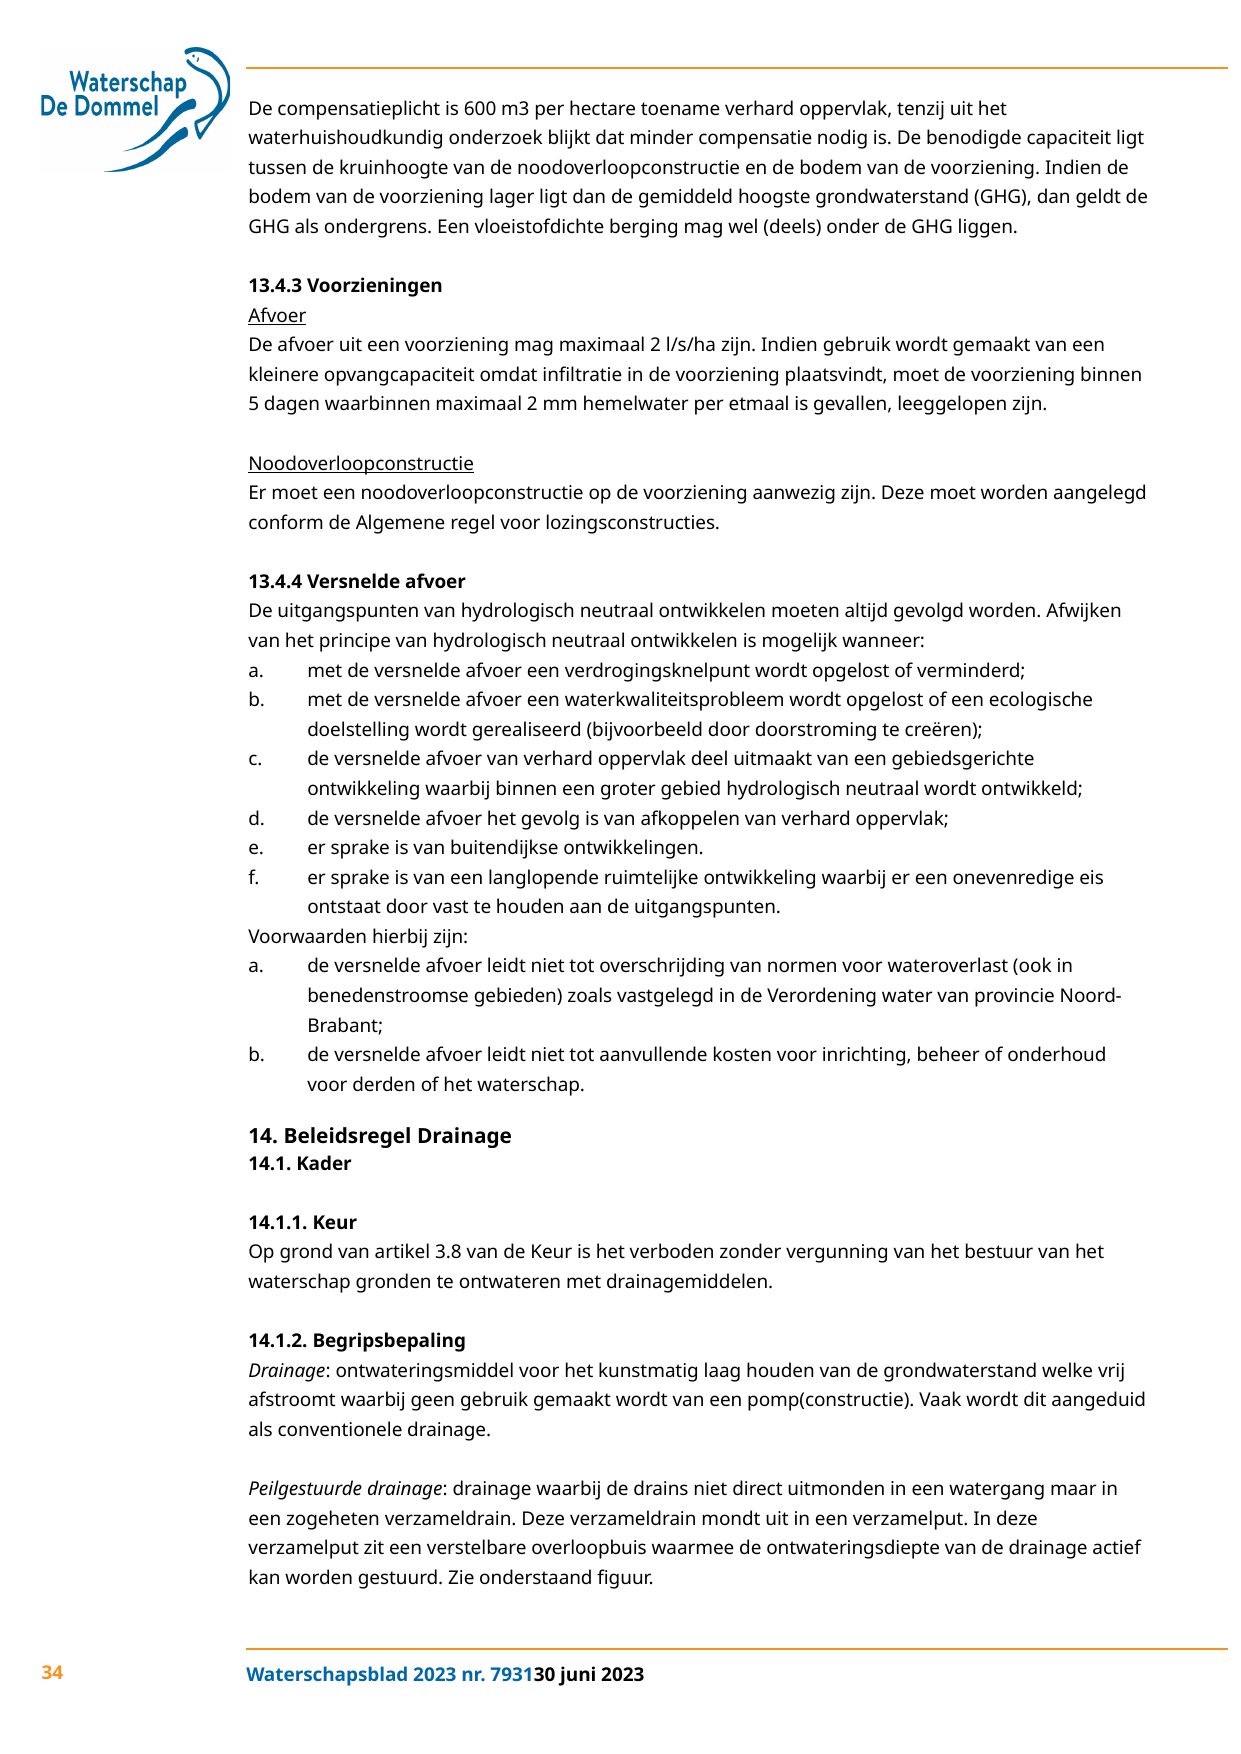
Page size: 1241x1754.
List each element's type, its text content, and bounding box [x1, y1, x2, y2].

list de versnelde afvoer leidt niet tot aanvullende kosten voor inrichting, beheer of onderhoud voor derden of het waterschap. [248, 1041, 1152, 1097]
picture [41, 47, 231, 172]
list de versnelde afvoer leidt niet tot overschrijding van normen voor wateroverlast (ook in benedenstroomse gebieden) zoals vastgelegd in de Verordening water van provincie Noord-Brabant; [248, 953, 1152, 1038]
text Afvoer [248, 302, 1152, 328]
text 13.4.3 Voorzieningen [248, 272, 1152, 298]
picture [45, 99, 51, 111]
text 13.4.4 Versnelde afvoer [248, 568, 1152, 594]
list met de versnelde afvoer een waterkwaliteitsprobleem wordt opgelost of een ecologische doelstelling wordt gerealiseerd (bijvoorbeeld door doorstroming te creëren); [248, 686, 1152, 742]
list de versnelde afvoer het gevolg is van afkoppelen van verhard oppervlak; [248, 805, 1152, 831]
text Noodoverloopconstructie [248, 450, 1152, 476]
picture [204, 47, 231, 76]
text 14.1.1. Keur [248, 1209, 1152, 1235]
text De uitgangspunten van hydrologisch neutraal ontwikkelen moeten altijd gevolgd worden. Afwijken van het principe van hydrologisch neutraal ontwikkelen is mogelijk wanneer: [248, 598, 1152, 653]
text De compensatieplicht is 600 m3 per hectare toename verhard oppervlak, tenzij uit het waterhuishoudkundig onderzoek blijkt dat minder compensatie nodig is. De benodigde capaciteit ligt tussen de kruinhoogte van de noodoverloopconstructie en de bodem van de voorziening. Indien de bodem van de voorziening lager ligt dan de gemiddeld hoogste grondwaterstand (GHG), dan geldt de GHG als ondergrens. Een vloeistofdichte berging mag wel (deels) onder de GHG liggen. [248, 95, 1152, 239]
list er sprake is van een langlopende ruimtelijke ontwikkeling waarbij er een onevenredige eis ontstaat door vast te houden aan de uitgangspunten. [248, 864, 1152, 919]
text De afvoer uit een voorziening mag maximaal 2 l/s/ha zijn. Indien gebruik wordt gemaakt van een kleinere opvangcapaciteit omdat infiltratie in de voorziening plaatsvindt, moet de voorziening binnen 5 dagen waarbinnen maximaal 2 mm hemelwater per etmaal is gevallen, leeggelopen zijn. [248, 331, 1152, 416]
text Voorwaarden hierbij zijn: [248, 923, 1152, 949]
text 14.1.2. Begripsbepaling [248, 1327, 1152, 1353]
text Er moet een noodoverloopconstructie op de voorziening aanwezig zijn. Deze moet worden aangelegd conform de Algemene regel voor lozingsconstructies. [248, 479, 1152, 535]
text 14.1. Kader [248, 1150, 1152, 1176]
text 14. Beleidsregel Drainage [248, 1121, 1152, 1150]
text Peilgestuurde drainage: drainage waarbij de drains niet direct uitmonden in een watergang maar in een zogeheten verzameldrain. Deze verzameldrain mondt uit in een verzamelput. In deze verzamelput zit een verstelbare overloopbuis waarmee de ontwateringsdiepte van de drainage actief kan worden gestuurd. Zie onderstaand figuur. [248, 1475, 1152, 1590]
list er sprake is van buitendijkse ontwikkelingen. [248, 834, 1152, 860]
text Op grond van artikel 3.8 van de Keur is het verboden zonder vergunning van het bestuur van het waterschap gronden te ontwateren met drainagemiddelen. [248, 1239, 1152, 1294]
list met de versnelde afvoer een verdrogingsknelpunt wordt opgelost of verminderd; [248, 657, 1152, 683]
picture [198, 118, 210, 131]
text Drainage: ontwateringsmiddel voor het kunstmatig laag houden van de grondwaterstand welke vrij afstroomt waarbij geen gebruik gemaakt wordt van een pomp(constructie). Vaak wordt dit aangeduid als conventionele drainage. [248, 1357, 1152, 1442]
list de versnelde afvoer van verhard oppervlak deel uitmaakt van een gebiedsgerichte ontwikkeling waarbij binnen een groter gebied hydrologisch neutraal wordt ontwikkeld; [248, 746, 1152, 801]
